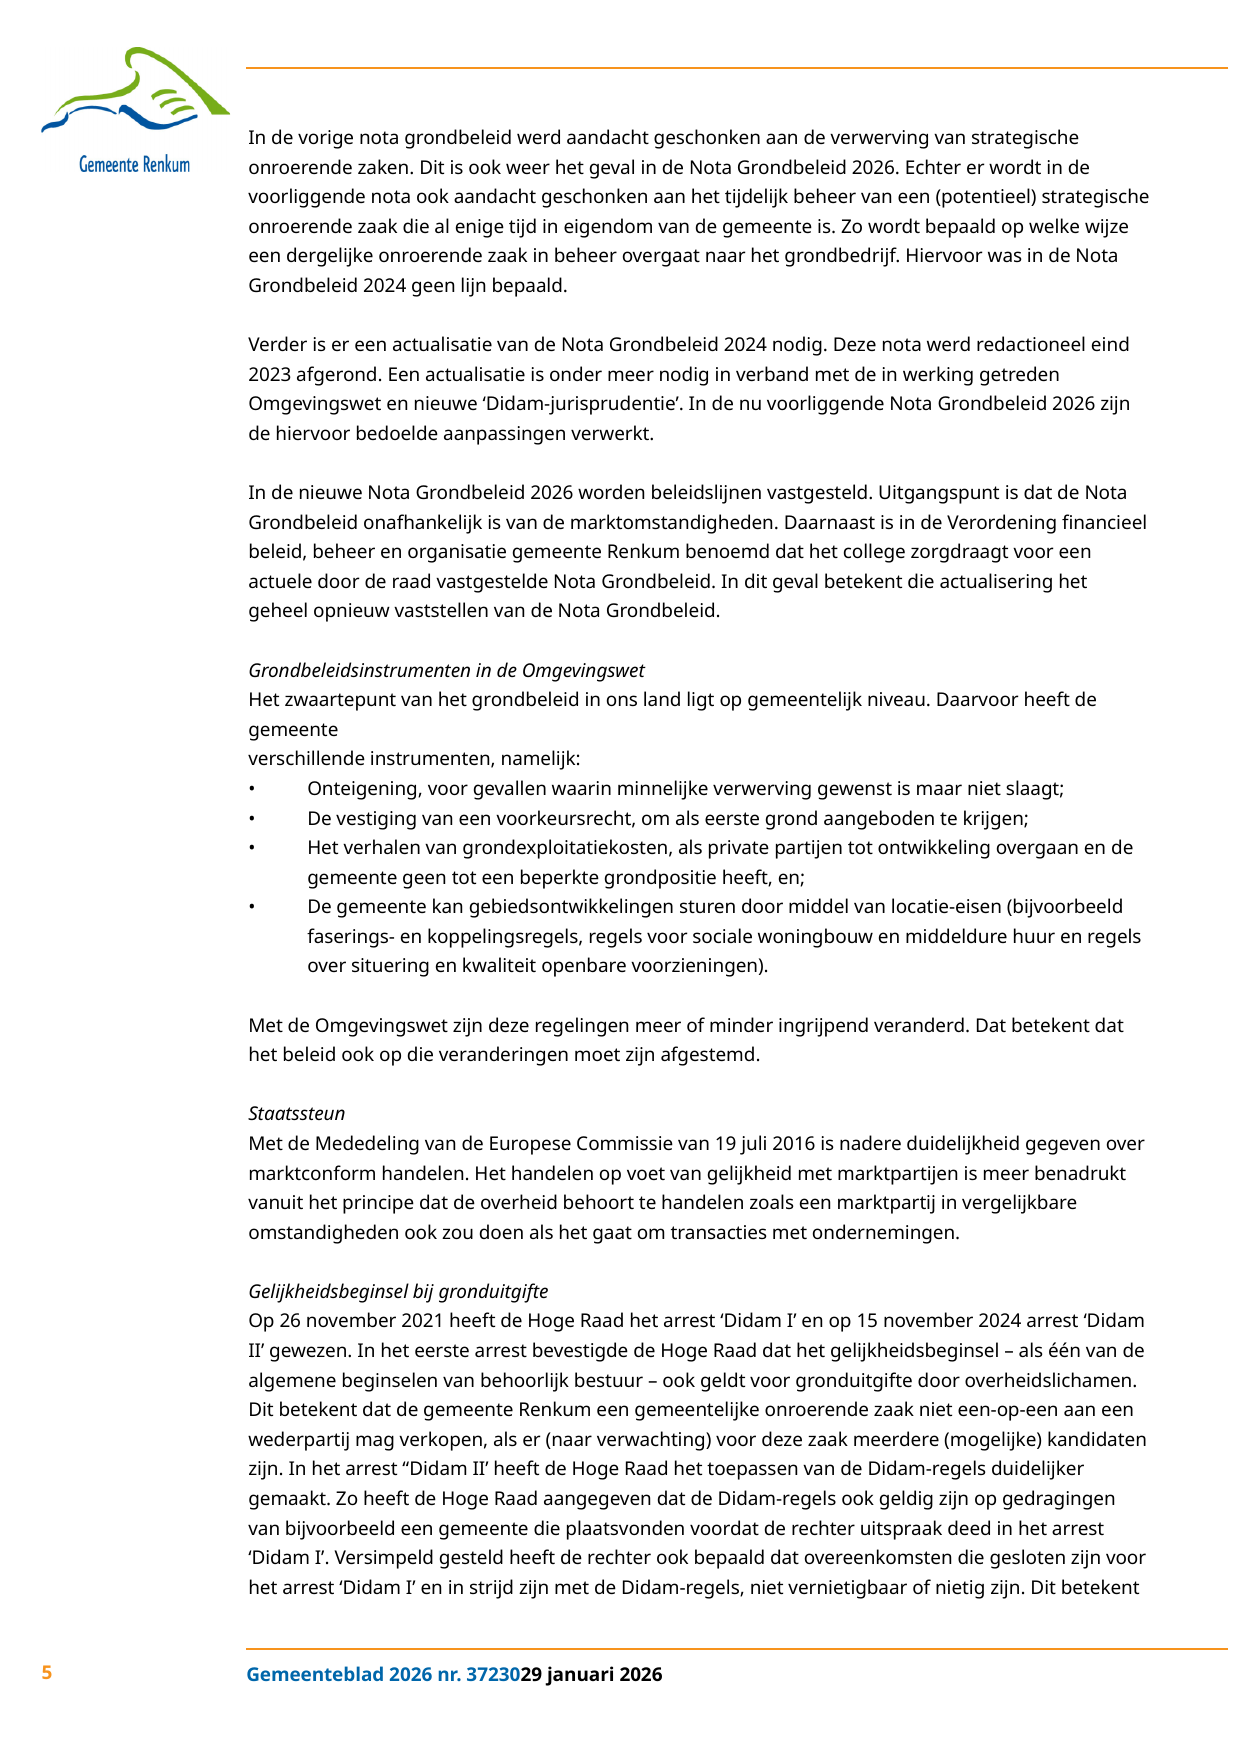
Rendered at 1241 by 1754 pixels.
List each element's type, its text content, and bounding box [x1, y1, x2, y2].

text Gelijkheidsbeginsel bij gronduitgifte [248, 1278, 1152, 1304]
text Grondbeleidsinstrumenten in de Omgevingswet [248, 657, 1152, 683]
text In de vorige nota grondbeleid werd aandacht geschonken aan de verwerving van strategische onroerende zaken. Dit is ook weer het geval in de Nota Grondbeleid 2026. Echter er wordt in de voorliggende nota ook aandacht geschonken aan het tijdelijk beheer van een (potentieel) strategische onroerende zaak die al enige tijd in eigendom van de gemeente is. Zo wordt bepaald op welke wijze een dergelijke onroerende zaak in beheer overgaat naar het grondbedrijf. Hiervoor was in de Nota Grondbeleid 2024 geen lijn bepaald. [248, 124, 1152, 298]
text Staatssteun [248, 1101, 1152, 1126]
picture [41, 47, 231, 172]
text Met de Mededeling van de Europese Commissie van 19 juli 2016 is nadere duidelijkheid gegeven over marktconform handelen. Het handelen op voet van gelijkheid met marktpartijen is meer benadrukt vanuit het principe dat de overheid behoort te handelen zoals een marktpartij in vergelijkbare omstandigheden ook zou doen als het gaat om transacties met ondernemingen. [248, 1130, 1152, 1245]
list Het verhalen van grondexploitatiekosten, als private partijen tot ontwikkeling overgaan en de gemeente geen tot een beperkte grondpositie heeft, en; [248, 834, 1152, 890]
text In de nieuwe Nota Grondbeleid 2026 worden beleidslijnen vastgesteld. Uitgangspunt is dat de Nota Grondbeleid onafhankelijk is van de marktomstandigheden. Daarnaast is in de Verordening financieel beleid, beheer en organisatie gemeente Renkum benoemd dat het college zorgdraagt voor een actuele door de raad vastgestelde Nota Grondbeleid. In dit geval betekent die actualisering het geheel opnieuw vaststellen van de Nota Grondbeleid. [248, 479, 1152, 623]
list De vestiging van een voorkeursrecht, om als eerste grond aangeboden te krijgen; [248, 805, 1152, 831]
list Onteigening, voor gevallen waarin minnelijke verwerving gewenst is maar niet slaagt; [248, 775, 1152, 801]
text verschillende instrumenten, namelijk: [248, 746, 1152, 771]
text Het zwaartepunt van het grondbeleid in ons land ligt op gemeentelijk niveau. Daarvoor heeft de gemeente [248, 686, 1152, 742]
text Verder is er een actualisatie van de Nota Grondbeleid 2024 nodig. Deze nota werd redactioneel eind 2023 afgerond. Een actualisatie is onder meer nodig in verband met de in werking getreden Omgevingswet en nieuwe ‘Didam-jurisprudentie’. In de nu voorliggende Nota Grondbeleid 2026 zijn de hiervoor bedoelde aanpassingen verwerkt. [248, 331, 1152, 446]
text Met de Omgevingswet zijn deze regelingen meer of minder ingrijpend veranderd. Dat betekent dat het beleid ook op die veranderingen moet zijn afgestemd. [248, 1012, 1152, 1067]
text Op 26 november 2021 heeft de Hoge Raad het arrest ‘Didam I’ en op 15 november 2024 arrest ‘Didam II’ gewezen. In het eerste arrest bevestigde de Hoge Raad dat het gelijkheidsbeginsel – als één van de algemene beginselen van behoorlijk bestuur – ook geldt voor gronduitgifte door overheidslichamen. Dit betekent dat de gemeente Renkum een gemeentelijke onroerende zaak niet een-op-een aan een wederpartij mag verkopen, als er (naar verwachting) voor deze zaak meerdere (mogelijke) kandidaten zijn. In het arrest “Didam II’ heeft de Hoge Raad het toepassen van de Didam-regels duidelijker gemaakt. Zo heeft de Hoge Raad aangegeven dat de Didam-regels ook geldig zijn op gedragingen van bijvoorbeeld een gemeente die plaatsvonden voordat de rechter uitspraak deed in het arrest ‘Didam I’. Versimpeld gesteld heeft de rechter ook bepaald dat overeenkomsten die gesloten zijn voor het arrest ‘Didam I’ en in strijd zijn met de Didam-regels, niet vernietigbaar of nietig zijn. Dit betekent [248, 1308, 1152, 1600]
list De gemeente kan gebiedsontwikkelingen sturen door middel van locatie-eisen (bijvoorbeeld faserings- en koppelingsregels, regels voor sociale woningbouw en middeldure huur en regels over situering en kwaliteit openbare voorzieningen). [248, 893, 1152, 978]
